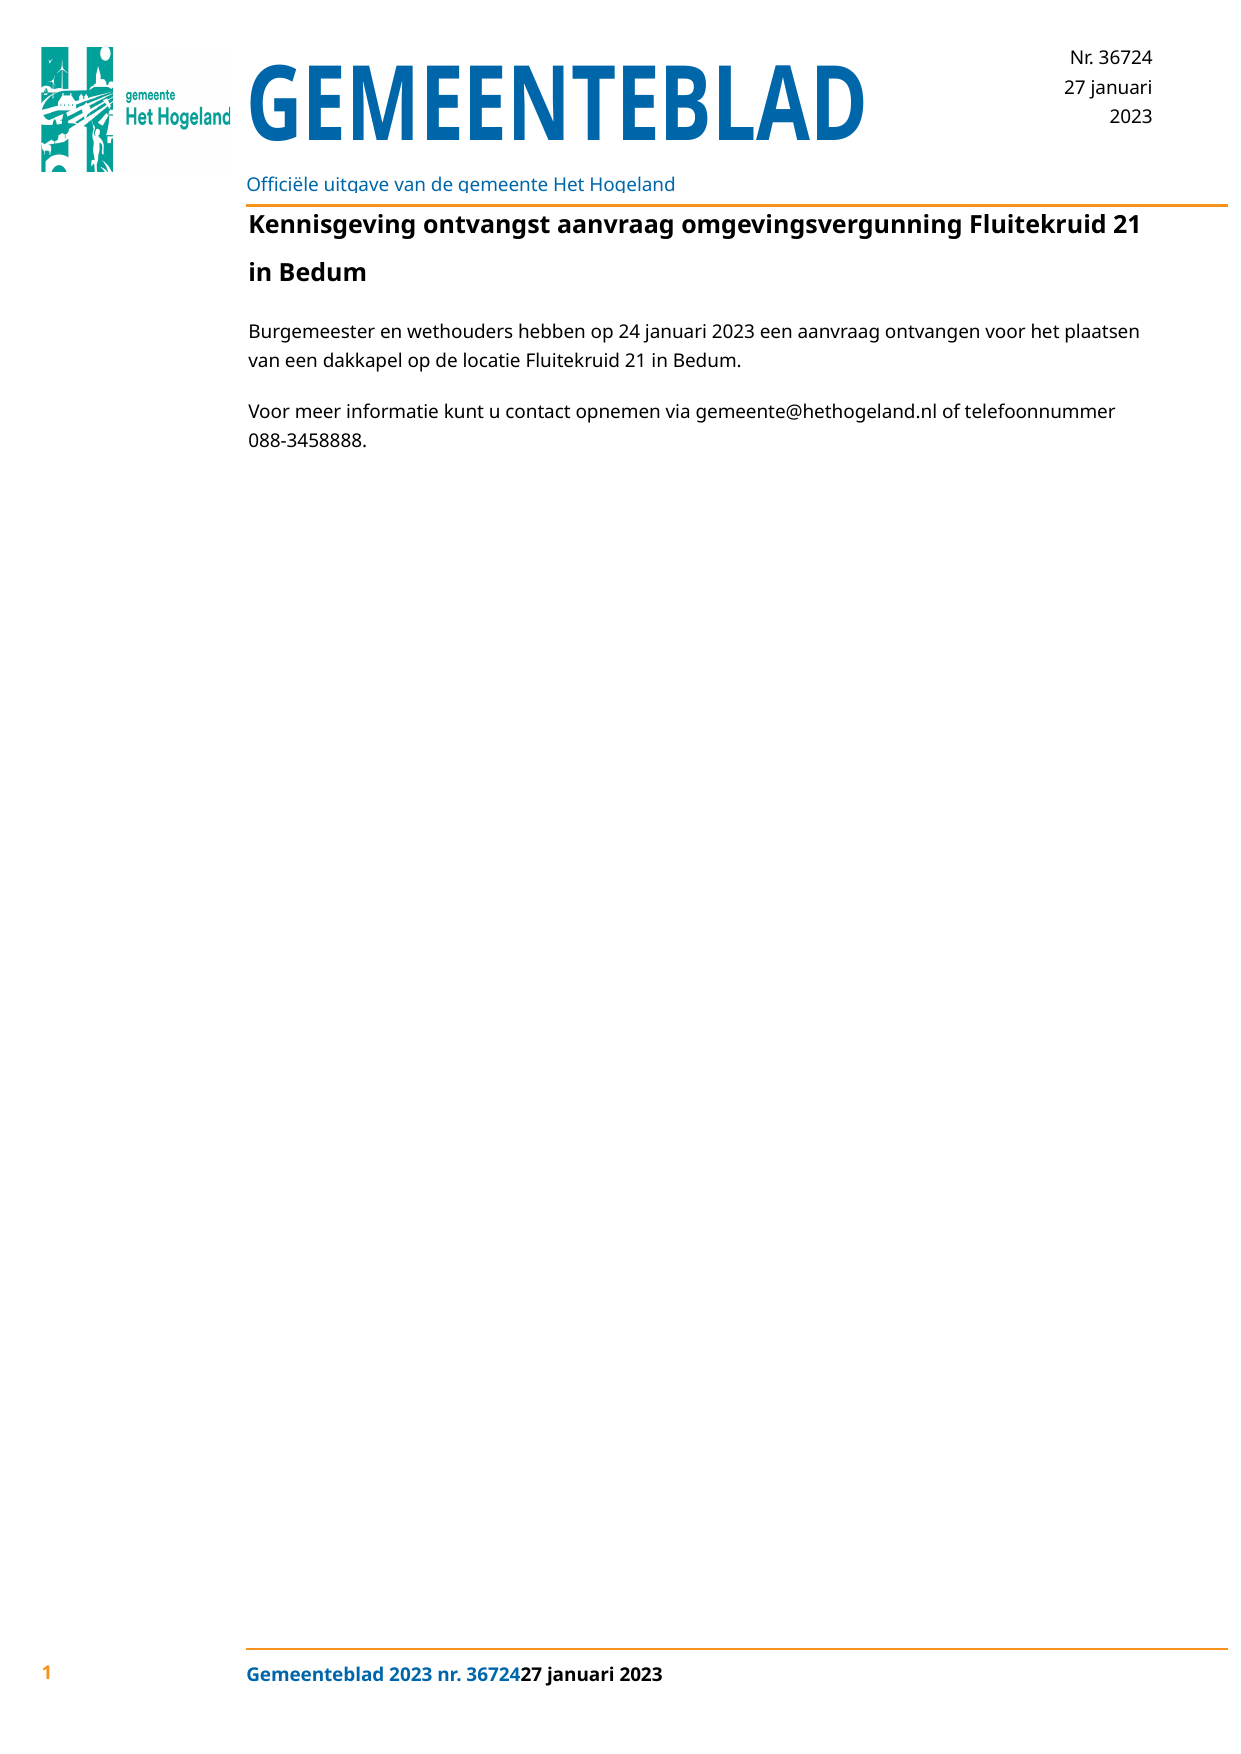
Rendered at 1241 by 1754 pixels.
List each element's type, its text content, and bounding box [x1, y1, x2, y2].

text Kennisgeving ontvangst aanvraag omgevingsvergunning Fluitekruid 21 in Bedum [248, 207, 1152, 288]
text Voor meer informatie kunt u contact opnemen via gemeente@hethogeland.nl of telefoonnummer 088-3458888. [248, 398, 1152, 453]
text Burgemeester en wethouders hebben op 24 januari 2023 een aanvraag ontvangen voor het plaatsen van een dakkapel op de locatie Fluitekruid 21 in Bedum. [248, 318, 1152, 373]
picture [41, 47, 231, 172]
